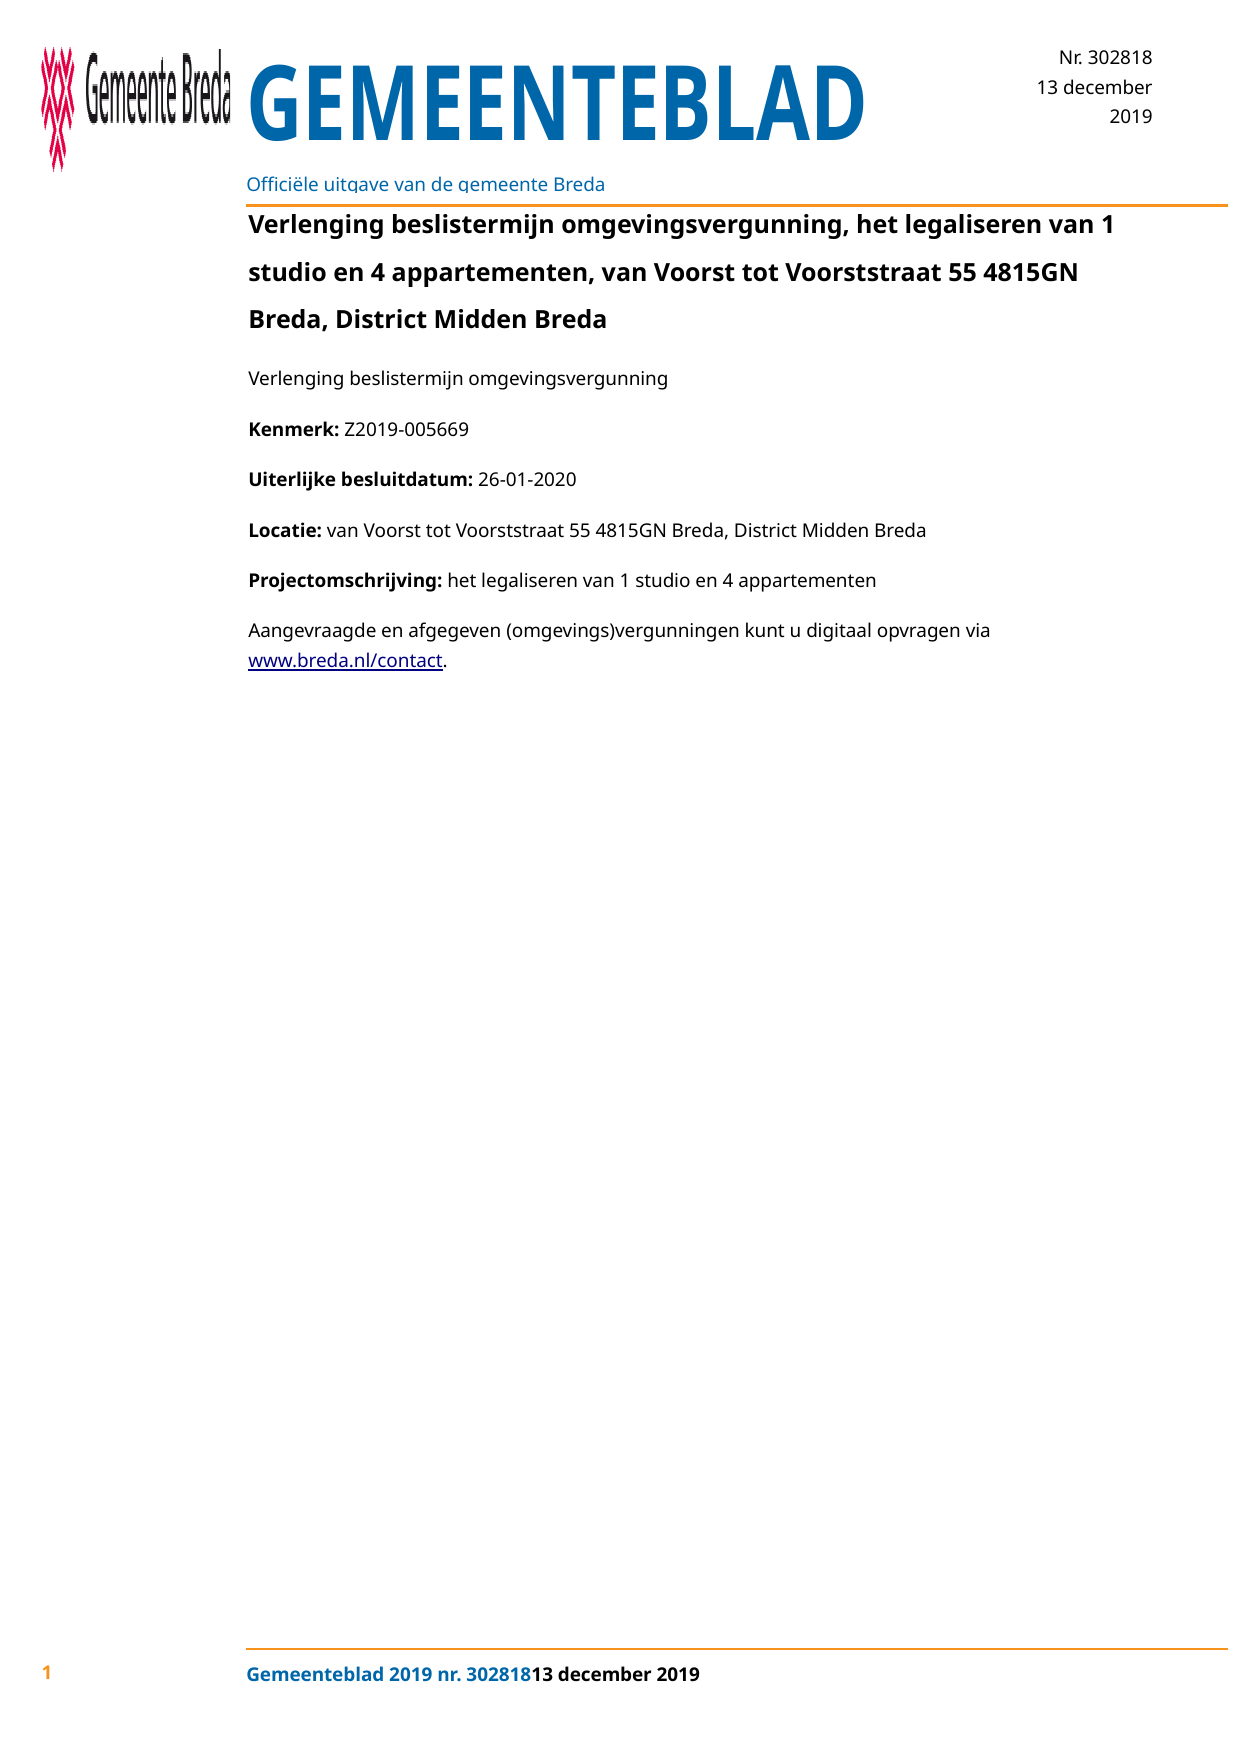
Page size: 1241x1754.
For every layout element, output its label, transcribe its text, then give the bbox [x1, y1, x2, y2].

text Uiterlijke besluitdatum: 26-01-2020 [248, 466, 1152, 492]
text Locatie: van Voorst tot Voorststraat 55 4815GN Breda, District Midden Breda [248, 517, 1152, 542]
text Kenmerk: Z2019-005669 [248, 416, 1152, 442]
picture [41, 47, 231, 172]
text Verlenging beslistermijn omgevingsvergunning [248, 366, 1152, 391]
text Verlenging beslistermijn omgevingsvergunning, het legaliseren van 1 studio en 4 appartementen, van Voorst tot Voorststraat 55 4815GN Breda, District Midden Breda [248, 207, 1152, 336]
text Aangevraagde en afgegeven (omgevings)vergunningen kunt u digitaal opvragen via www.breda.nl/contact. [248, 618, 1152, 673]
text Projectomschrijving: het legaliseren van 1 studio en 4 appartementen [248, 567, 1152, 593]
